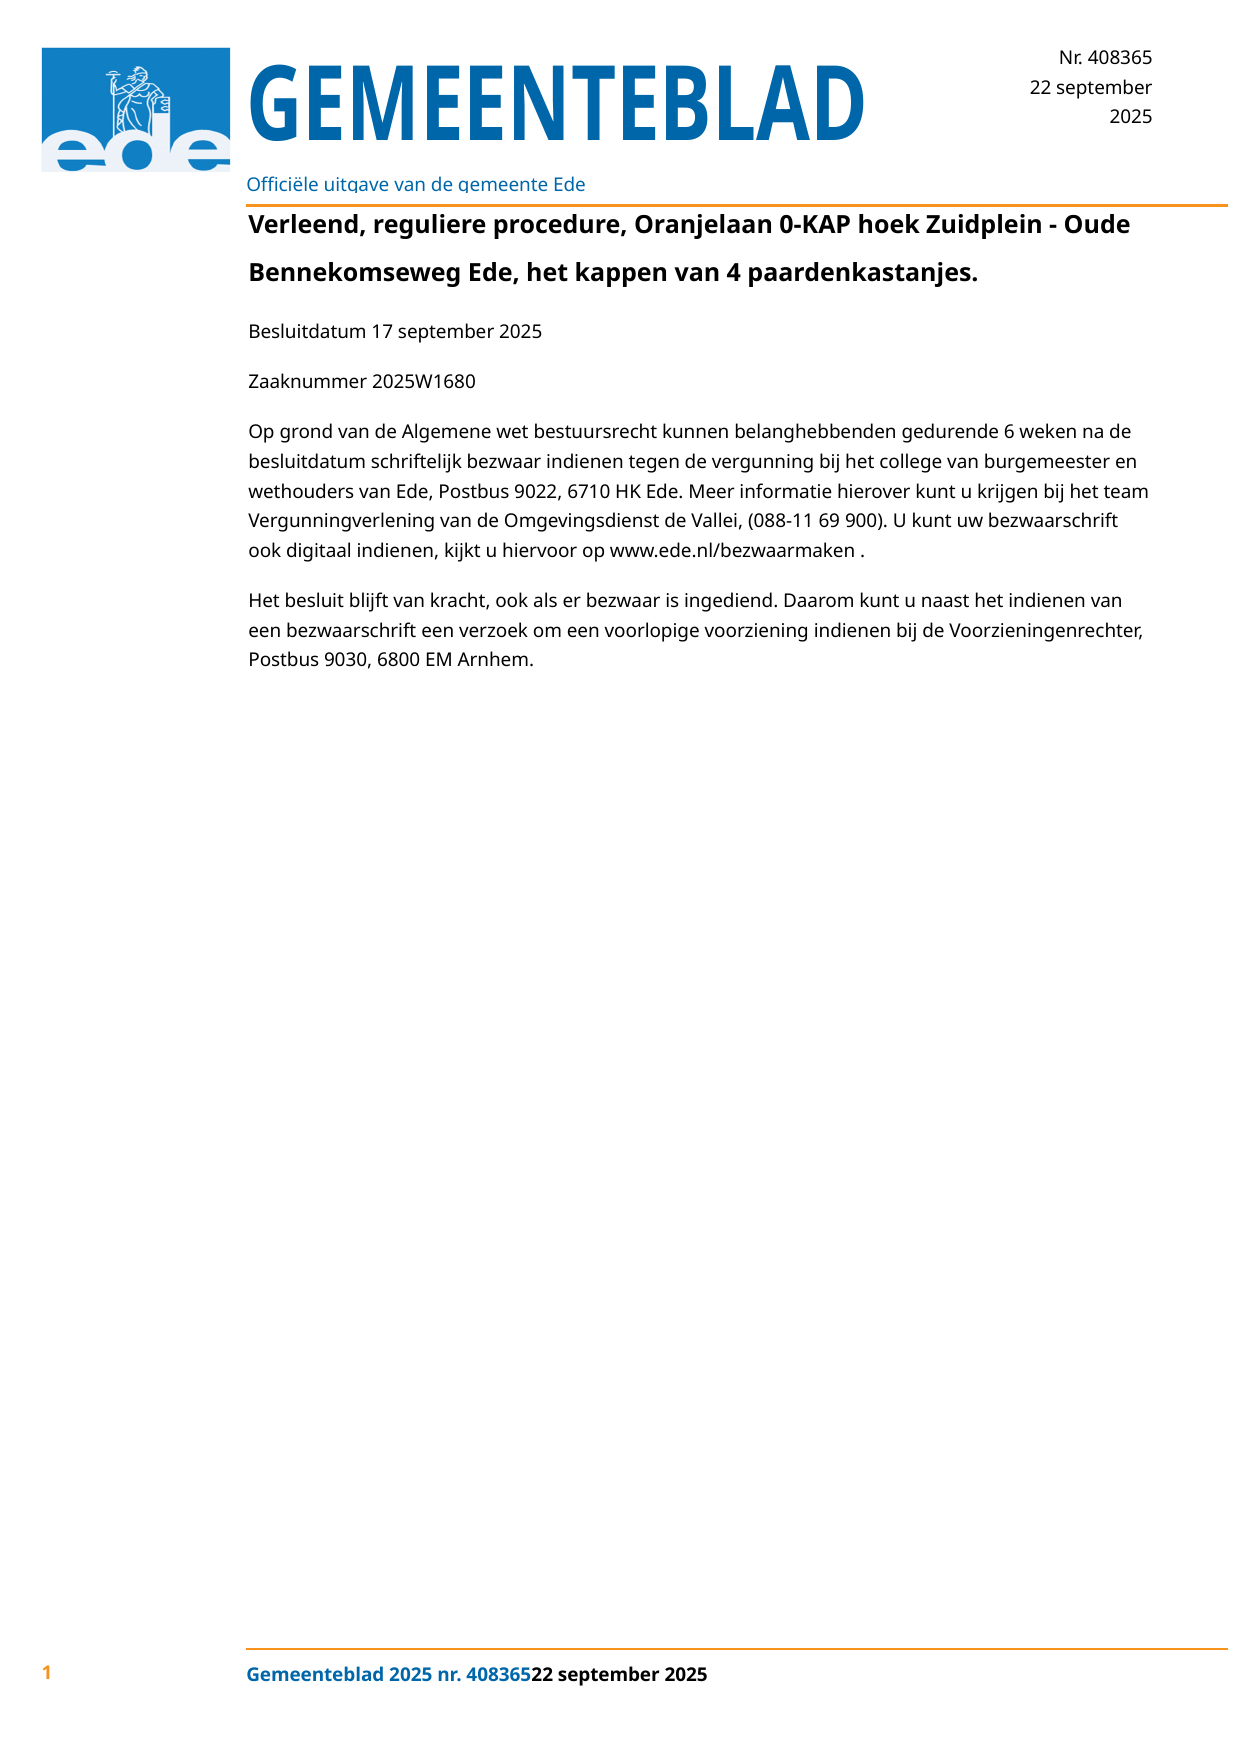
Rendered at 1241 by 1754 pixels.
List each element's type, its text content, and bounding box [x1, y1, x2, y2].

text Verleend, reguliere procedure, Oranjelaan 0-KAP hoek Zuidplein - Oude Bennekomseweg Ede, het kappen van 4 paardenkastanjes. [248, 207, 1152, 288]
text Op grond van de Algemene wet bestuursrecht kunnen belanghebbenden gedurende 6 weken na de besluitdatum schriftelijk bezwaar indienen tegen de vergunning bij het college van burgemeester en wethouders van Ede, Postbus 9022, 6710 HK Ede. Meer informatie hierover kunt u krijgen bij het team Vergunningverlening van de Omgevingsdienst de Vallei, (088-11 69 900). U kunt uw bezwaarschrift ook digitaal indienen, kijkt u hiervoor op www.ede.nl/bezwaarmaken . [248, 419, 1152, 563]
text Het besluit blijft van kracht, ook als er bezwaar is ingediend. Daarom kunt u naast het indienen van een bezwaarschrift een verzoek om een voorlopige voorziening indienen bij de Voorzieningenrechter, Postbus 9030, 6800 EM Arnhem. [248, 587, 1152, 672]
text Besluitdatum 17 september 2025 [248, 318, 1152, 344]
text Zaaknummer 2025W1680 [248, 368, 1152, 394]
picture [41, 47, 231, 172]
